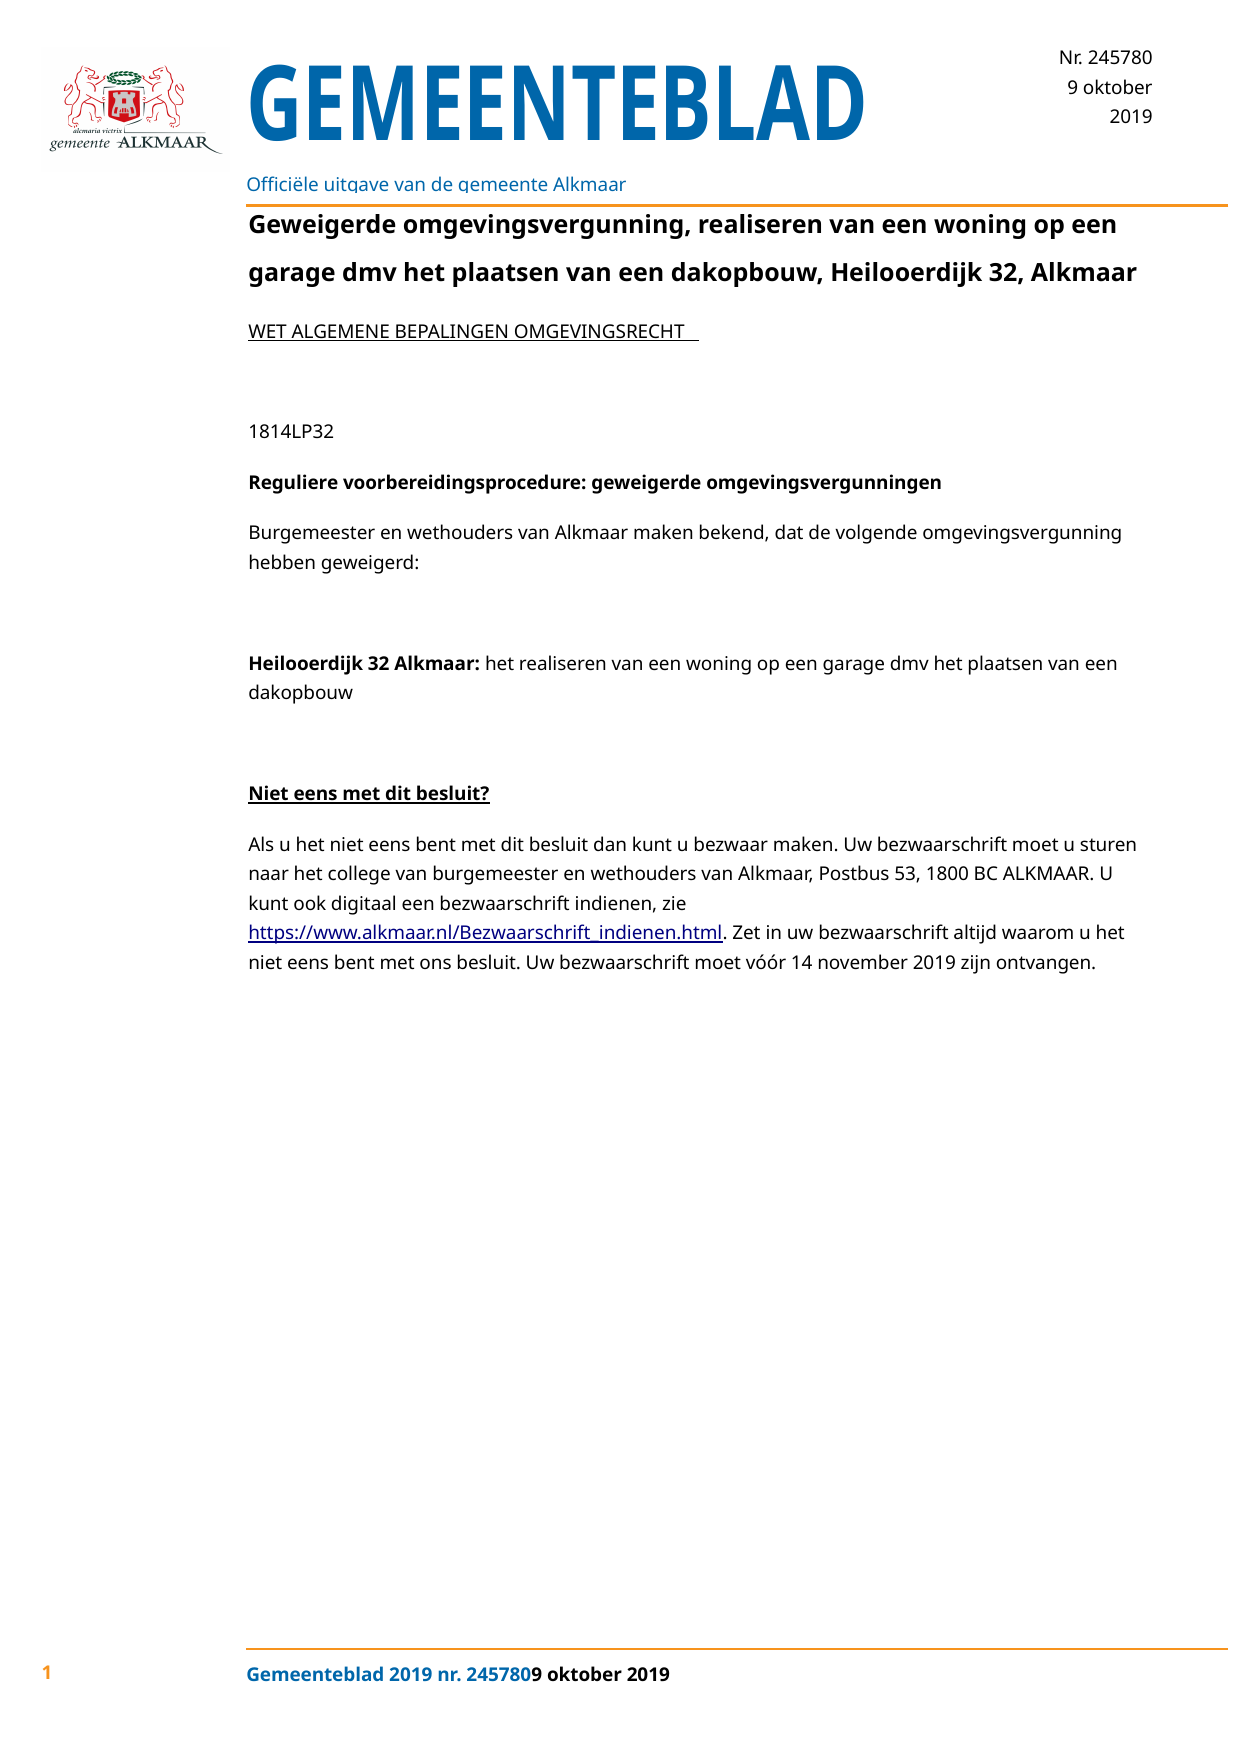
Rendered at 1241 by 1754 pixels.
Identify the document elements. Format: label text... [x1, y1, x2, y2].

text 1814LP32 [248, 419, 1152, 444]
text Burgemeester en wethouders van Alkmaar maken bekend, dat de volgende omgevingsvergunning hebben geweigerd: [248, 519, 1152, 575]
text Geweigerde omgevingsvergunning, realiseren van een woning op een garage dmv het plaatsen van een dakopbouw, Heilooerdijk 32, Alkmaar [248, 207, 1152, 288]
picture [41, 47, 231, 172]
text Reguliere voorbereidingsprocedure: geweigerde omgevingsvergunningen [248, 469, 1152, 495]
text WET ALGEMENE BEPALINGEN OMGEVINGSRECHT [248, 318, 1152, 344]
text Als u het niet eens bent met dit besluit dan kunt u bezwaar maken. Uw bezwaarschrift moet u sturen naar het college van burgemeester en wethouders van Alkmaar, Postbus 53, 1800 BC ALKMAAR. U kunt ook digitaal een bezwaarschrift indienen, zie https://www.alkmaar.nl/Bezwaarschrift_indienen.html. Zet in uw bezwaarschrift altijd waarom u het niet eens bent met ons besluit. Uw bezwaarschrift moet vóór 14 november 2019 zijn ontvangen. [248, 831, 1152, 975]
text Heilooerdijk 32 Alkmaar: het realiseren van een woning op een garage dmv het plaatsen van een dakopbouw [248, 650, 1152, 705]
text Niet eens met dit besluit? [248, 780, 1152, 806]
